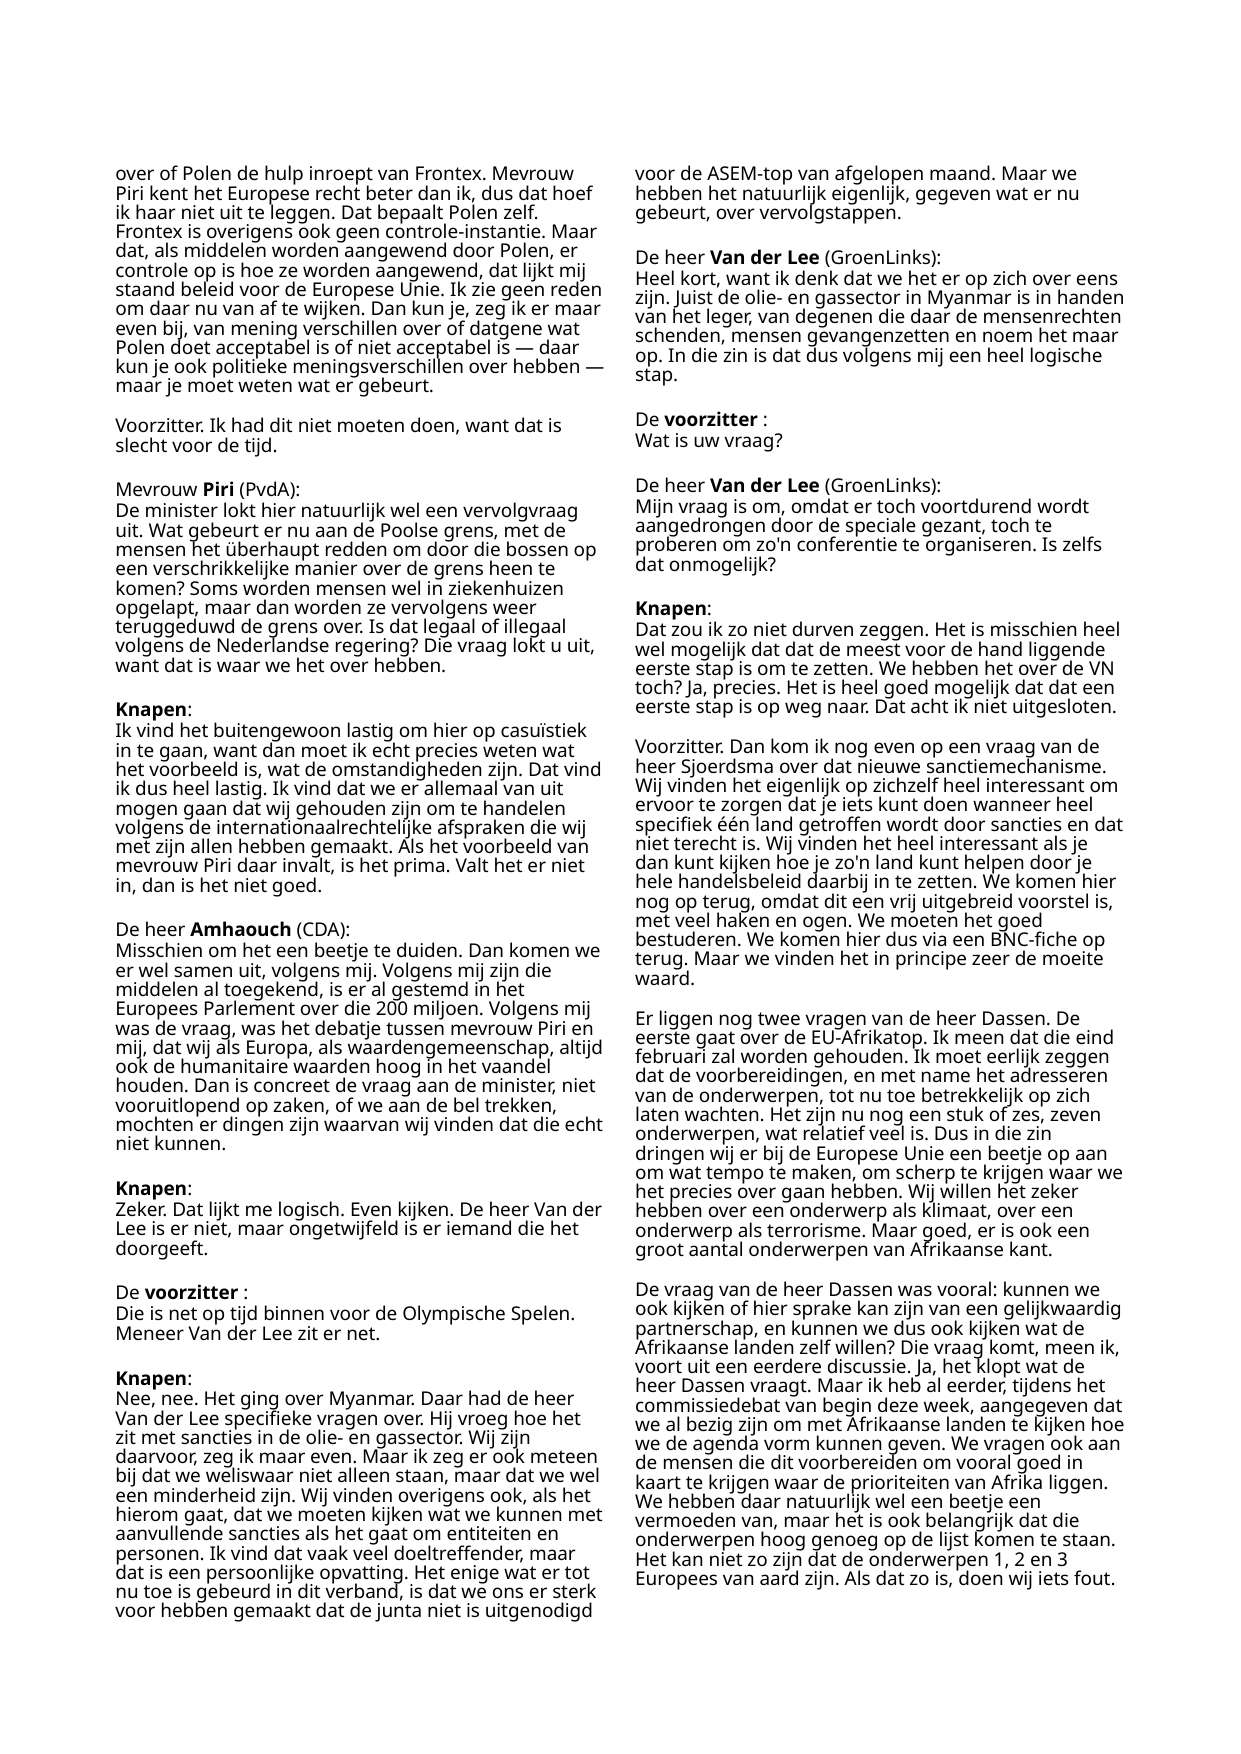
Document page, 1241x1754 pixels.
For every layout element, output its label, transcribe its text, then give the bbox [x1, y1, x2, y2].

text De minister lokt hier natuurlijk wel een vervolgvraag uit. Wat gebeurt er nu aan de Poolse grens, met de mensen het überhaupt redden om door die bossen op een verschrikkelijke manier over de grens heen te komen? Soms worden mensen wel in ziekenhuizen opgelapt, maar dan worden ze vervolgens weer teruggeduwd de grens over. Is dat legaal of illegaal volgens de Nederlandse regering? Die vraag lokt u uit, want dat is waar we het over hebben. [115, 502, 605, 676]
text Mijn vraag is om, omdat er toch voortdurend wordt aangedrongen door de speciale gezant, toch te proberen om zo'n conferentie te organiseren. Is zelfs dat onmogelijk? [635, 498, 1125, 575]
text De voorzitter : [115, 1279, 605, 1305]
text De heer Amhaouch (CDA): [115, 917, 605, 942]
text Wat is uw vraag? [635, 432, 1125, 451]
text Heel kort, want ik denk dat we het er op zich over eens zijn. Juist de olie- en gassector in Myanmar is in handen van het leger, van degenen die daar de mensenrechten schenden, mensen gevangenzetten en noem het maar op. In die zin is dat dus volgens mij een heel logische stap. [635, 270, 1125, 385]
text Knapen: [115, 697, 605, 722]
text De vraag van de heer Dassen was vooral: kunnen we ook kijken of hier sprake kan zijn van een gelijkwaardig partnerschap, en kunnen we dus ook kijken wat de Afrikaanse landen zelf willen? Die vraag komt, meen ik, voort uit een eerdere discussie. Ja, het klopt wat de heer Dassen vraagt. Maar ik heb al eerder, tijdens het commissiedebat van begin deze week, aangegeven dat we al bezig zijn om met Afrikaanse landen te kijken hoe we de agenda vorm kunnen geven. We vragen ook aan de mensen die dit voorbereiden om vooral goed in kaart te krijgen waar de prioriteiten van Afrika liggen. We hebben daar natuurlijk wel een beetje een vermoeden van, maar het is ook belangrijk dat die onderwerpen hoog genoeg op de lijst komen te staan. Het kan niet zo zijn dat de onderwerpen 1, 2 en 3 Europees van aard zijn. Als dat zo is, doen wij iets fout. [635, 1281, 1125, 1589]
text Er liggen nog twee vragen van de heer Dassen. De eerste gaat over de EU-Afrikatop. Ik meen dat die eind februari zal worden gehouden. Ik moet eerlijk zeggen dat de voorbereidingen, en met name het adresseren van de onderwerpen, tot nu toe betrekkelijk op zich laten wachten. Het zijn nu nog een stuk of zes, zeven onderwerpen, wat relatief veel is. Dus in die zin dringen wij er bij de Europese Unie een beetje op aan om wat tempo te maken, om scherp te krijgen waar we het precies over gaan hebben. Wij willen het zeker hebben over een onderwerp als klimaat, over een onderwerp als terrorisme. Maar goed, er is ook een groot aantal onderwerpen van Afrikaanse kant. [635, 1010, 1125, 1260]
text Voorzitter. Ik had dit niet moeten doen, want dat is slecht voor de tijd. [115, 417, 605, 456]
text De heer Van der Lee (GroenLinks): [635, 472, 1125, 498]
text Voorzitter. Dan kom ik nog even op een vraag van de heer Sjoerdsma over dat nieuwe sanctiemechanisme. Wij vinden het eigenlijk op zichzelf heel interessant om ervoor te zorgen dat je iets kunt doen wanneer heel specifiek één land getroffen wordt door sancties en dat niet terecht is. Wij vinden het heel interessant als je dan kunt kijken hoe je zo'n land kunt helpen door je hele handelsbeleid daarbij in te zetten. We komen hier nog op terug, omdat dit een vrij uitgebreid voorstel is, met veel haken en ogen. We moeten het goed bestuderen. We komen hier dus via een BNC-fiche op terug. Maar we vinden het in principe zeer de moeite waard. [635, 738, 1125, 989]
text Dat zou ik zo niet durven zeggen. Het is misschien heel wel mogelijk dat dat de meest voor de hand liggende eerste stap is om te zetten. We hebben het over de VN toch? Ja, precies. Het is heel goed mogelijk dat dat een eerste stap is op weg naar. Dat acht ik niet uitgesloten. [635, 621, 1125, 718]
text De heer Van der Lee (GroenLinks): [635, 244, 1125, 270]
text Knapen: [635, 596, 1125, 621]
text De voorzitter : [635, 406, 1125, 432]
text Nee, nee. Het ging over Myanmar. Daar had de heer Van der Lee specifieke vragen over. Hij vroeg hoe het zit met sancties in de olie- en gassector. Wij zijn daarvoor, zeg ik maar even. Maar ik zeg er ook meteen bij dat we weliswaar niet alleen staan, maar dat we wel een minderheid zijn. Wij vinden overigens ook, als het hierom gaat, dat we moeten kijken wat we kunnen met aanvullende sancties als het gaat om entiteiten en personen. Ik vind dat vaak veel doeltreffender, maar dat is een persoonlijke opvatting. Het enige wat er tot nu toe is gebeurd in dit verband, is dat we ons er sterk voor hebben gemaakt dat de junta niet is uitgenodigd [115, 1390, 605, 1622]
text Ik vind het buitengewoon lastig om hier op casuïstiek in te gaan, want dan moet ik echt precies weten wat het voorbeeld is, wat de omstandigheden zijn. Dat vind ik dus heel lastig. Ik vind dat we er allemaal van uit mogen gaan dat wij gehouden zijn om te handelen volgens de internationaalrechtelijke afspraken die wij met zijn allen hebben gemaakt. Als het voorbeeld van mevrouw Piri daar invalt, is het prima. Valt het er niet in, dan is het niet goed. [115, 722, 605, 896]
text Zeker. Dat lijkt me logisch. Even kijken. De heer Van der Lee is er niet, maar ongetwijfeld is er iemand die het doorgeeft. [115, 1201, 605, 1259]
text Misschien om het een beetje te duiden. Dan komen we er wel samen uit, volgens mij. Volgens mij zijn die middelen al toegekend, is er al gestemd in het Europees Parlement over die 200 miljoen. Volgens mij was de vraag, was het debatje tussen mevrouw Piri en mij, dat wij als Europa, als waardengemeenschap, altijd ook de humanitaire waarden hoog in het vaandel houden. Dan is concreet de vraag aan de minister, niet vooruitlopend op zaken, of we aan de bel trekken, mochten er dingen zijn waarvan wij vinden dat die echt niet kunnen. [115, 942, 605, 1154]
text Knapen: [115, 1365, 605, 1390]
text Mevrouw Piri (PvdA): [115, 477, 605, 502]
text voor de ASEM-top van afgelopen maand. Maar we hebben het natuurlijk eigenlijk, gegeven wat er nu gebeurt, over vervolgstappen. [635, 165, 1125, 223]
text Knapen: [115, 1175, 605, 1201]
text over of Polen de hulp inroept van Frontex. Mevrouw Piri kent het Europese recht beter dan ik, dus dat hoef ik haar niet uit te leggen. Dat bepaalt Polen zelf. Frontex is overigens ook geen controle-instantie. Maar dat, als middelen worden aangewend door Polen, er controle op is hoe ze worden aangewend, dat lijkt mij staand beleid voor de Europese Unie. Ik zie geen reden om daar nu van af te wijken. Dan kun je, zeg ik er maar even bij, van mening verschillen over of datgene wat Polen doet acceptabel is of niet acceptabel is — daar kun je ook politieke meningsverschillen over hebben — maar je moet weten wat er gebeurt. [115, 165, 605, 397]
text Die is net op tijd binnen voor de Olympische Spelen. Meneer Van der Lee zit er net. [115, 1305, 605, 1344]
